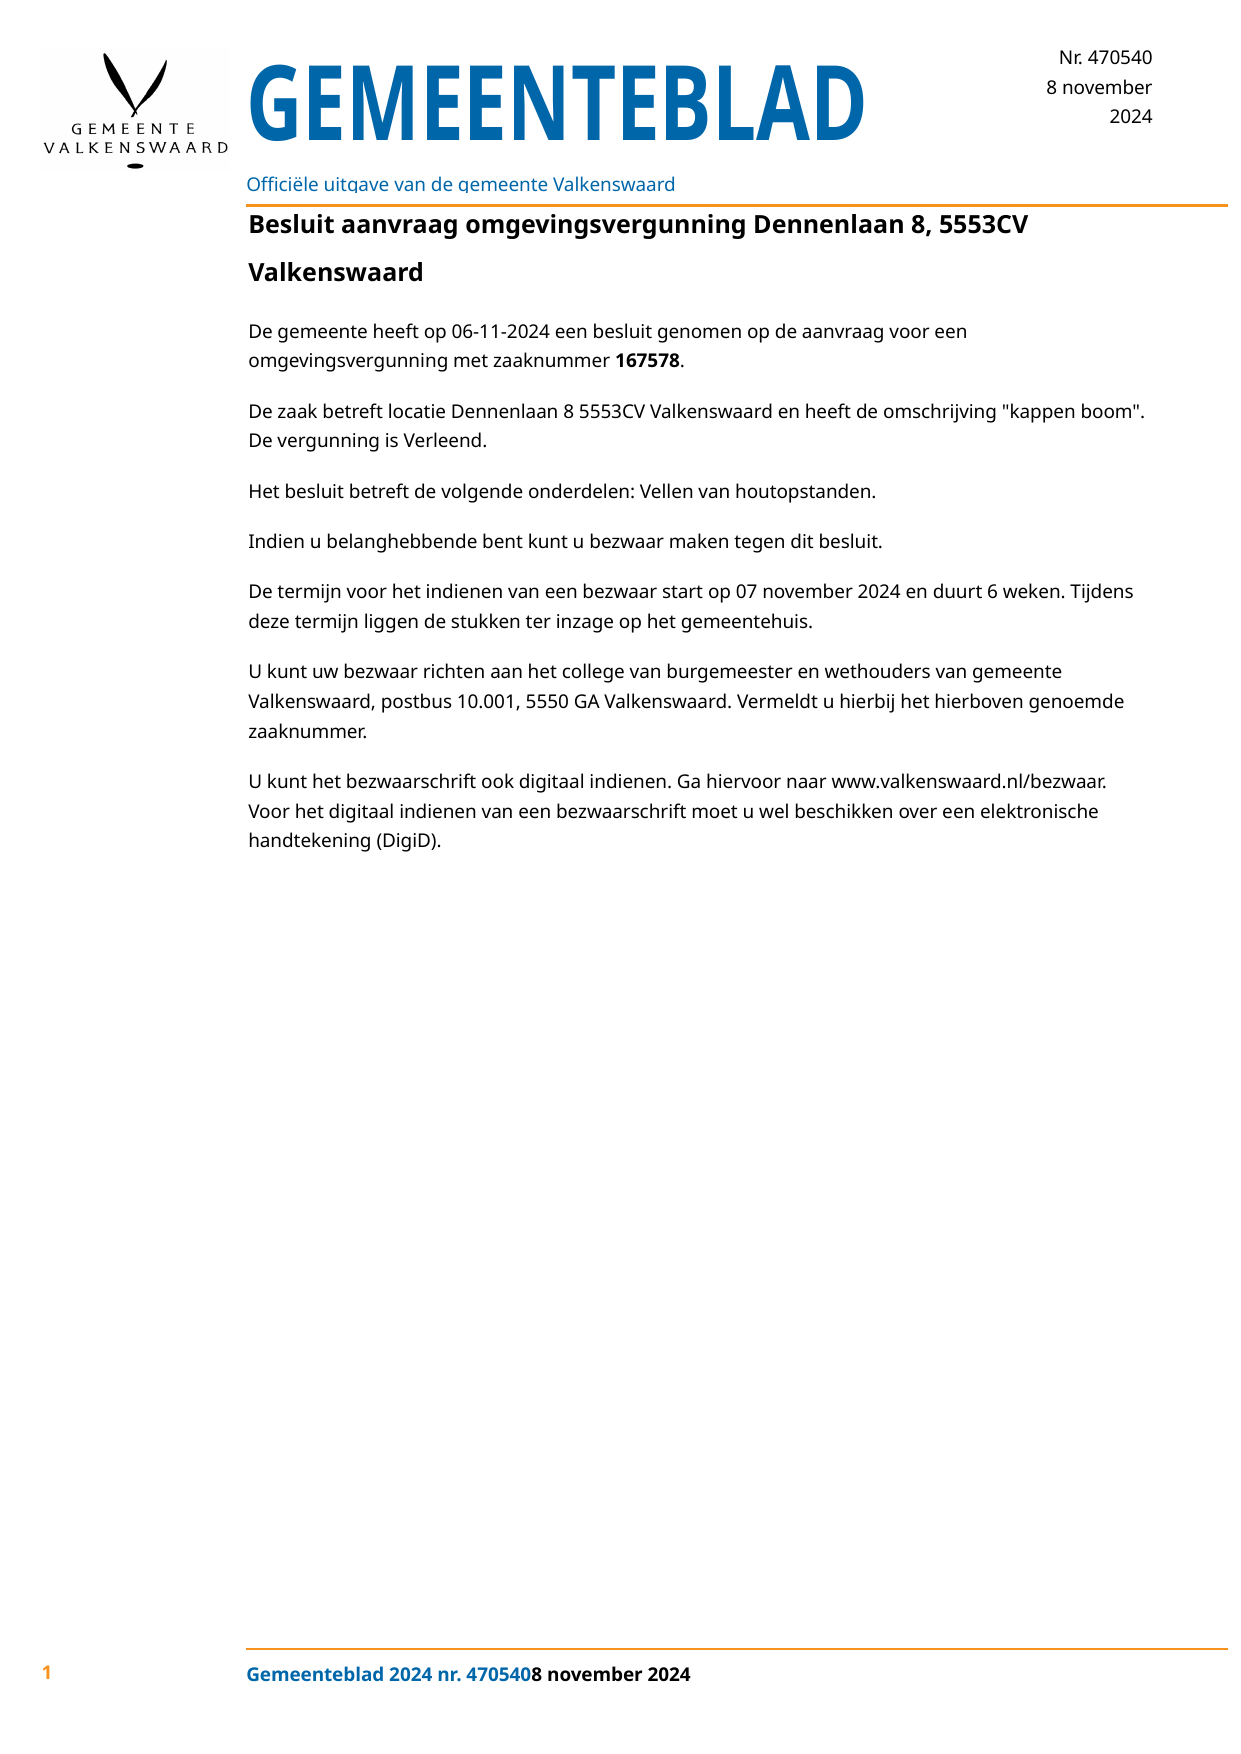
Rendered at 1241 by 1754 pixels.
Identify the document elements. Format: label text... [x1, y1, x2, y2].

picture [41, 47, 231, 172]
text Indien u belanghebbende bent kunt u bezwaar maken tegen dit besluit. [248, 528, 1152, 554]
text Besluit aanvraag omgevingsvergunning Dennenlaan 8, 5553CV Valkenswaard [248, 207, 1152, 288]
text U kunt het bezwaarschrift ook digitaal indienen. Ga hiervoor naar www.valkenswaard.nl/bezwaar. Voor het digitaal indienen van een bezwaarschrift moet u wel beschikken over een elektronische handtekening (DigiD). [248, 768, 1152, 853]
text U kunt uw bezwaar richten aan het college van burgemeester en wethouders van gemeente Valkenswaard, postbus 10.001, 5550 GA Valkenswaard. Vermeldt u hierbij het hierboven genoemde zaaknummer. [248, 659, 1152, 744]
text Het besluit betreft de volgende onderdelen: Vellen van houtopstanden. [248, 478, 1152, 504]
text De gemeente heeft op 06-11-2024 een besluit genomen op de aanvraag voor een omgevingsvergunning met zaaknummer 167578. [248, 318, 1152, 373]
text De zaak betreft locatie Dennenlaan 8 5553CV Valkenswaard en heeft de omschrijving "kappen boom". De vergunning is Verleend. [248, 398, 1152, 453]
text De termijn voor het indienen van een bezwaar start op 07 november 2024 en duurt 6 weken. Tijdens deze termijn liggen de stukken ter inzage op het gemeentehuis. [248, 579, 1152, 634]
